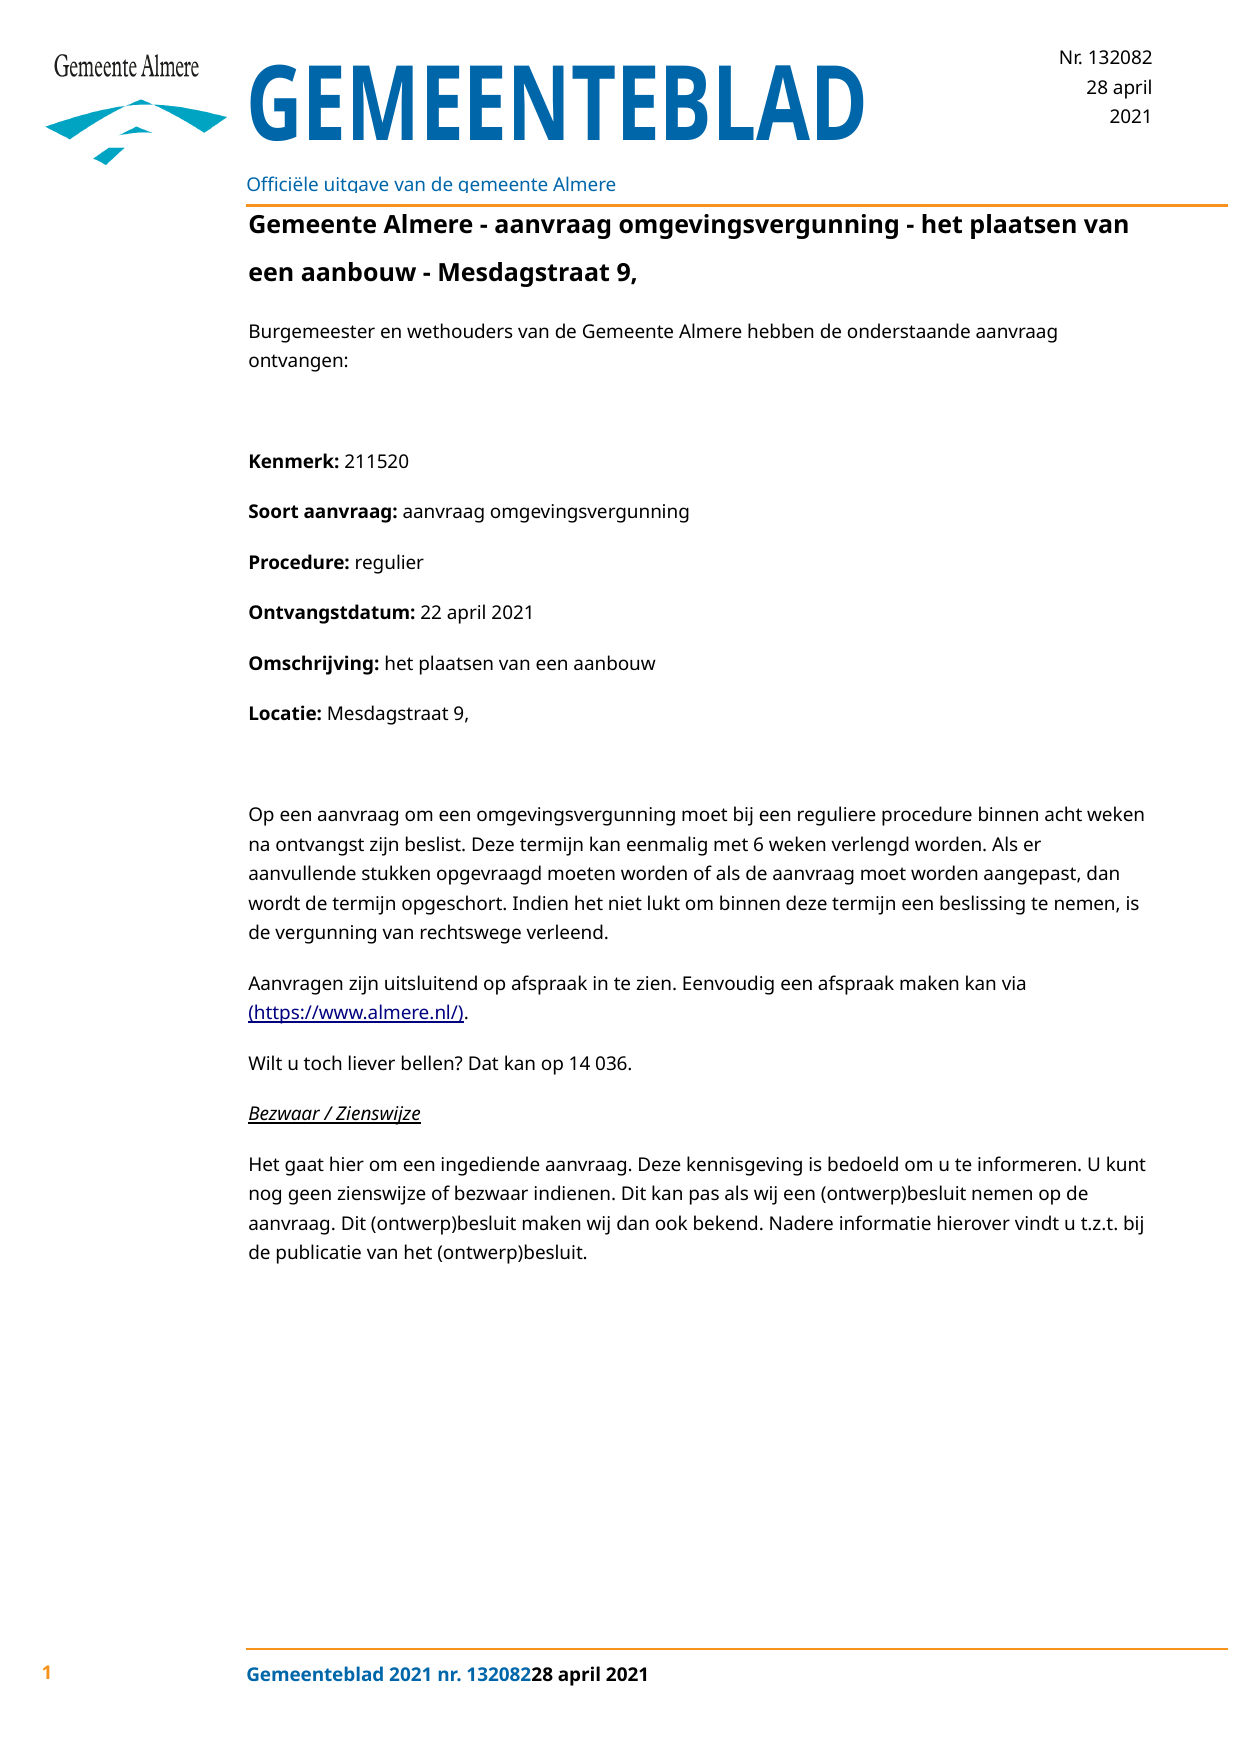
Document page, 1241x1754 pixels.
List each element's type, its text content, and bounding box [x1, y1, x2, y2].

text Op een aanvraag om een omgevingsvergunning moet bij een reguliere procedure binnen acht weken na ontvangst zijn beslist. Deze termijn kan eenmalig met 6 weken verlengd worden. Als er aanvullende stukken opgevraagd moeten worden of als de aanvraag moet worden aangepast, dan wordt de termijn opgeschort. Indien het niet lukt om binnen deze termijn een beslissing te nemen, is de vergunning van rechtswege verleend. [248, 801, 1152, 945]
text Burgemeester en wethouders van de Gemeente Almere hebben de onderstaande aanvraag ontvangen: [248, 318, 1152, 373]
text Het gaat hier om een ingediende aanvraag. Deze kennisgeving is bedoeld om u te informeren. U kunt nog geen zienswijze of bezwaar indienen. Dit kan pas als wij een (ontwerp)besluit nemen op de aanvraag. Dit (ontwerp)besluit maken wij dan ook bekend. Nadere informatie hierover vindt u t.z.t. bij de publicatie van het (ontwerp)besluit. [248, 1151, 1152, 1265]
text Procedure: regulier [248, 549, 1152, 575]
text Aanvragen zijn uitsluitend op afspraak in te zien. Eenvoudig een afspraak maken kan via (https://www.almere.nl/). [248, 970, 1152, 1025]
text Locatie: Mesdagstraat 9, [248, 700, 1152, 726]
text Omschrijving: het plaatsen van een aanbouw [248, 650, 1152, 676]
text Kenmerk: 211520 [248, 448, 1152, 474]
text Bezwaar / Zienswijze [248, 1100, 1152, 1126]
text Ontvangstdatum: 22 april 2021 [248, 599, 1152, 625]
text Soort aanvraag: aanvraag omgevingsvergunning [248, 499, 1152, 524]
picture [41, 47, 231, 172]
text Gemeente Almere - aanvraag omgevingsvergunning - het plaatsen van een aanbouw - Mesdagstraat 9, [248, 207, 1152, 288]
text Wilt u toch liever bellen? Dat kan op 14 036. [248, 1050, 1152, 1076]
